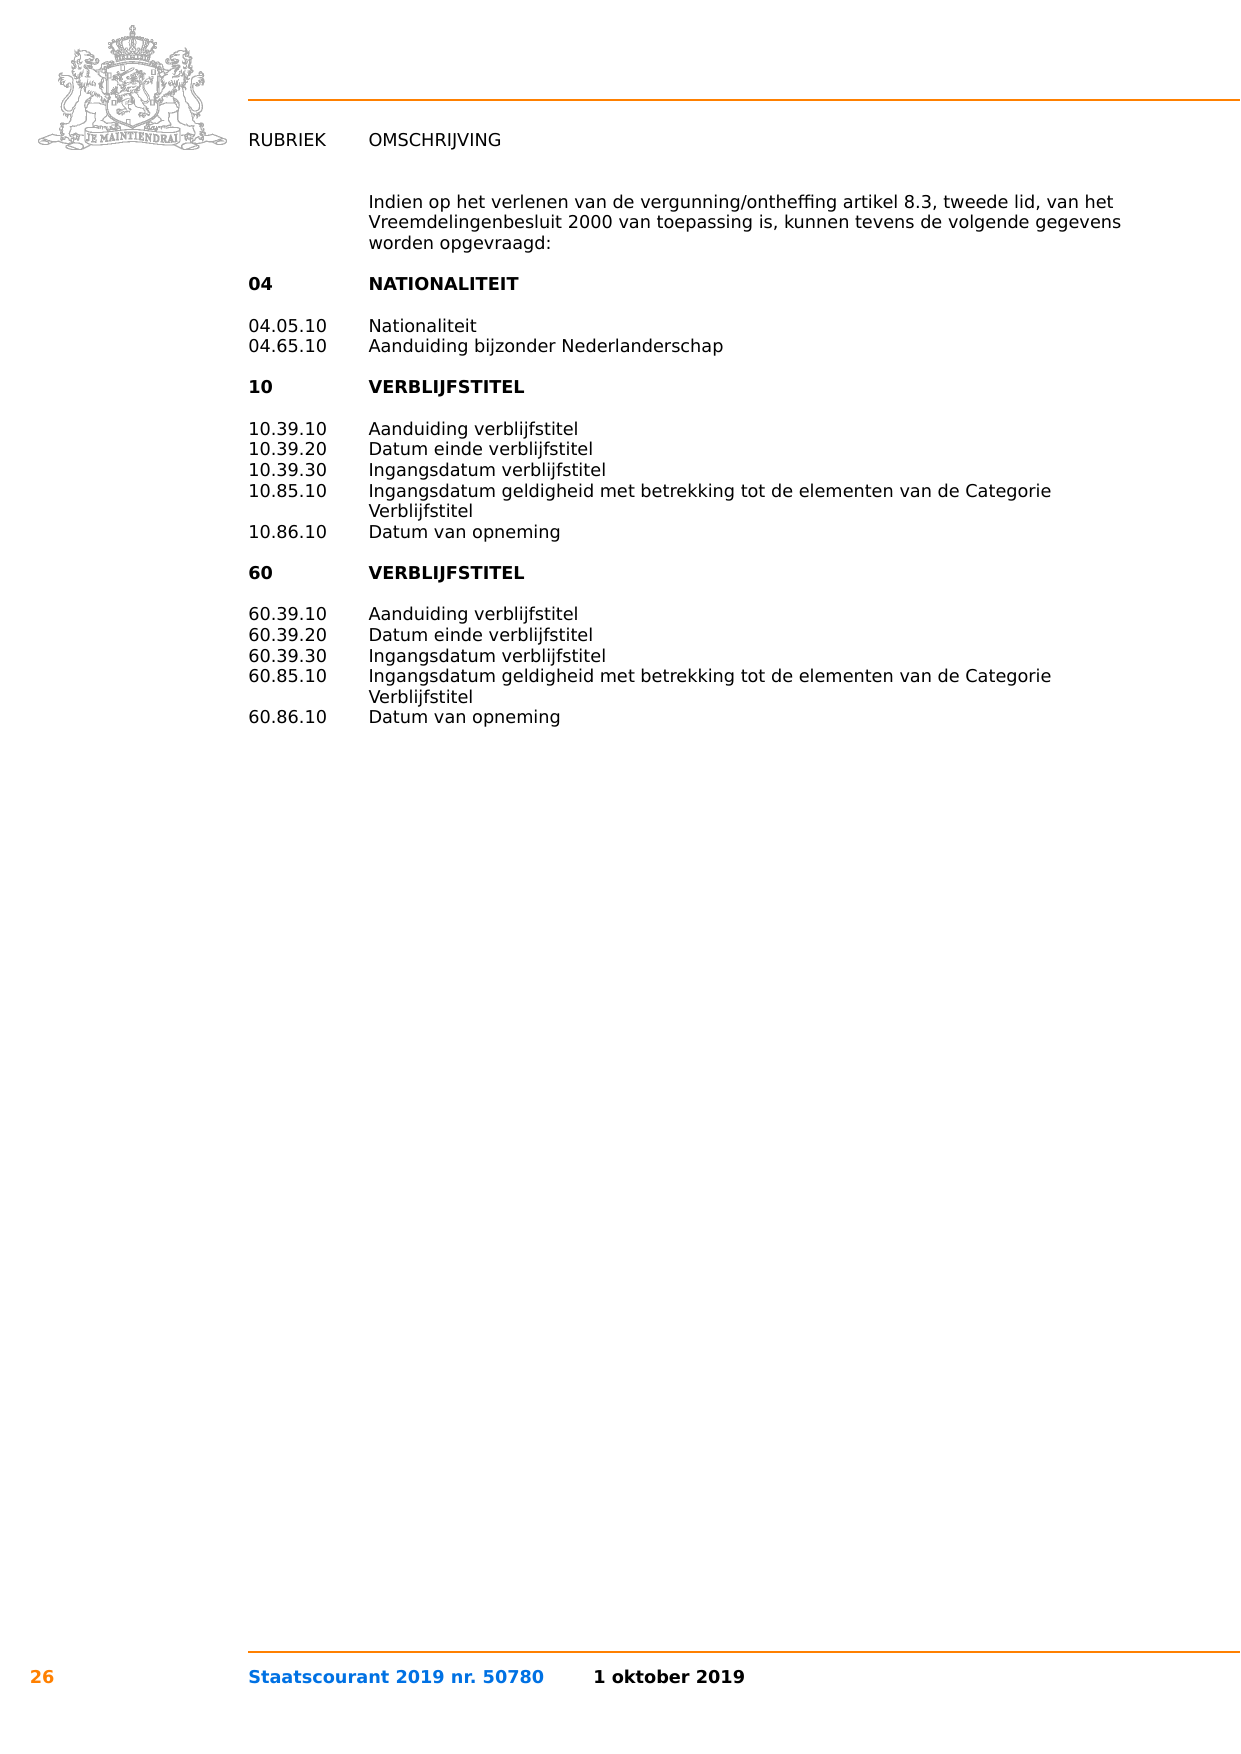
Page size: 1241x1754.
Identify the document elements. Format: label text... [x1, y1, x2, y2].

table_cell Aanduiding verblijfstitel [363, 419, 1163, 439]
table_cell [363, 543, 1163, 563]
table_cell [248, 151, 362, 171]
table_cell VERBLIJFSTITEL [363, 563, 1163, 584]
table_header OMSCHRIJVING [363, 130, 1163, 151]
table_cell Ingangsdatum verblijfstitel [363, 646, 1163, 666]
table_cell [248, 398, 362, 419]
table_cell Ingangsdatum geldigheid met betrekking tot de elementen van de Categorie Verblijfstitel [363, 481, 1163, 522]
table_cell Ingangsdatum geldigheid met betrekking tot de elementen van de Categorie Verblijfstitel [363, 666, 1163, 707]
table_cell [363, 151, 1163, 171]
table_cell 60.39.30 [248, 646, 362, 666]
table_cell 60.86.10 [248, 708, 362, 728]
table_cell 04.65.10 [248, 336, 362, 357]
table_cell [248, 584, 362, 604]
table_cell 60.39.20 [248, 625, 362, 646]
table_cell [363, 584, 1163, 604]
table_header RUBRIEK [248, 130, 362, 151]
table_cell [248, 543, 362, 563]
table_cell [363, 357, 1163, 377]
table_cell Ingangsdatum verblijfstitel [363, 460, 1163, 481]
table_cell 04 [248, 274, 362, 295]
table_cell [363, 254, 1163, 274]
table_cell [363, 398, 1163, 419]
table_cell [248, 357, 362, 377]
table_cell [363, 295, 1163, 316]
table_cell 60.39.10 [248, 604, 362, 625]
table_cell [248, 295, 362, 316]
table_cell Aanduiding verblijfstitel [363, 604, 1163, 625]
table_cell 10.39.10 [248, 419, 362, 439]
table_cell Datum einde verblijfstitel [363, 439, 1163, 460]
table_cell 04.05.10 [248, 316, 362, 336]
table_cell [248, 254, 362, 274]
table_cell 60.85.10 [248, 666, 362, 707]
table_cell Indien op het verlenen van de vergunning/ontheffing artikel 8.3, tweede lid, van het Vreemdelingenbesluit 2000 van toepassing is, kunnen tevens de volgende gegevens worden opgevraagd: [363, 192, 1163, 254]
table_cell 10 [248, 378, 362, 398]
table_cell Datum van opneming [363, 708, 1163, 728]
table_cell 60 [248, 563, 362, 584]
table_cell [248, 171, 362, 192]
picture [38, 25, 227, 150]
table_cell Datum einde verblijfstitel [363, 625, 1163, 646]
table_cell VERBLIJFSTITEL [363, 378, 1163, 398]
table_cell [248, 192, 362, 254]
table_cell 10.39.20 [248, 439, 362, 460]
table_cell 10.86.10 [248, 522, 362, 542]
table_cell 10.39.30 [248, 460, 362, 481]
table_cell [363, 171, 1163, 192]
table_cell NATIONALITEIT [363, 274, 1163, 295]
table_cell Datum van opneming [363, 522, 1163, 542]
table_cell Aanduiding bijzonder Nederlanderschap [363, 336, 1163, 357]
table_cell Nationaliteit [363, 316, 1163, 336]
table_cell 10.85.10 [248, 481, 362, 522]
